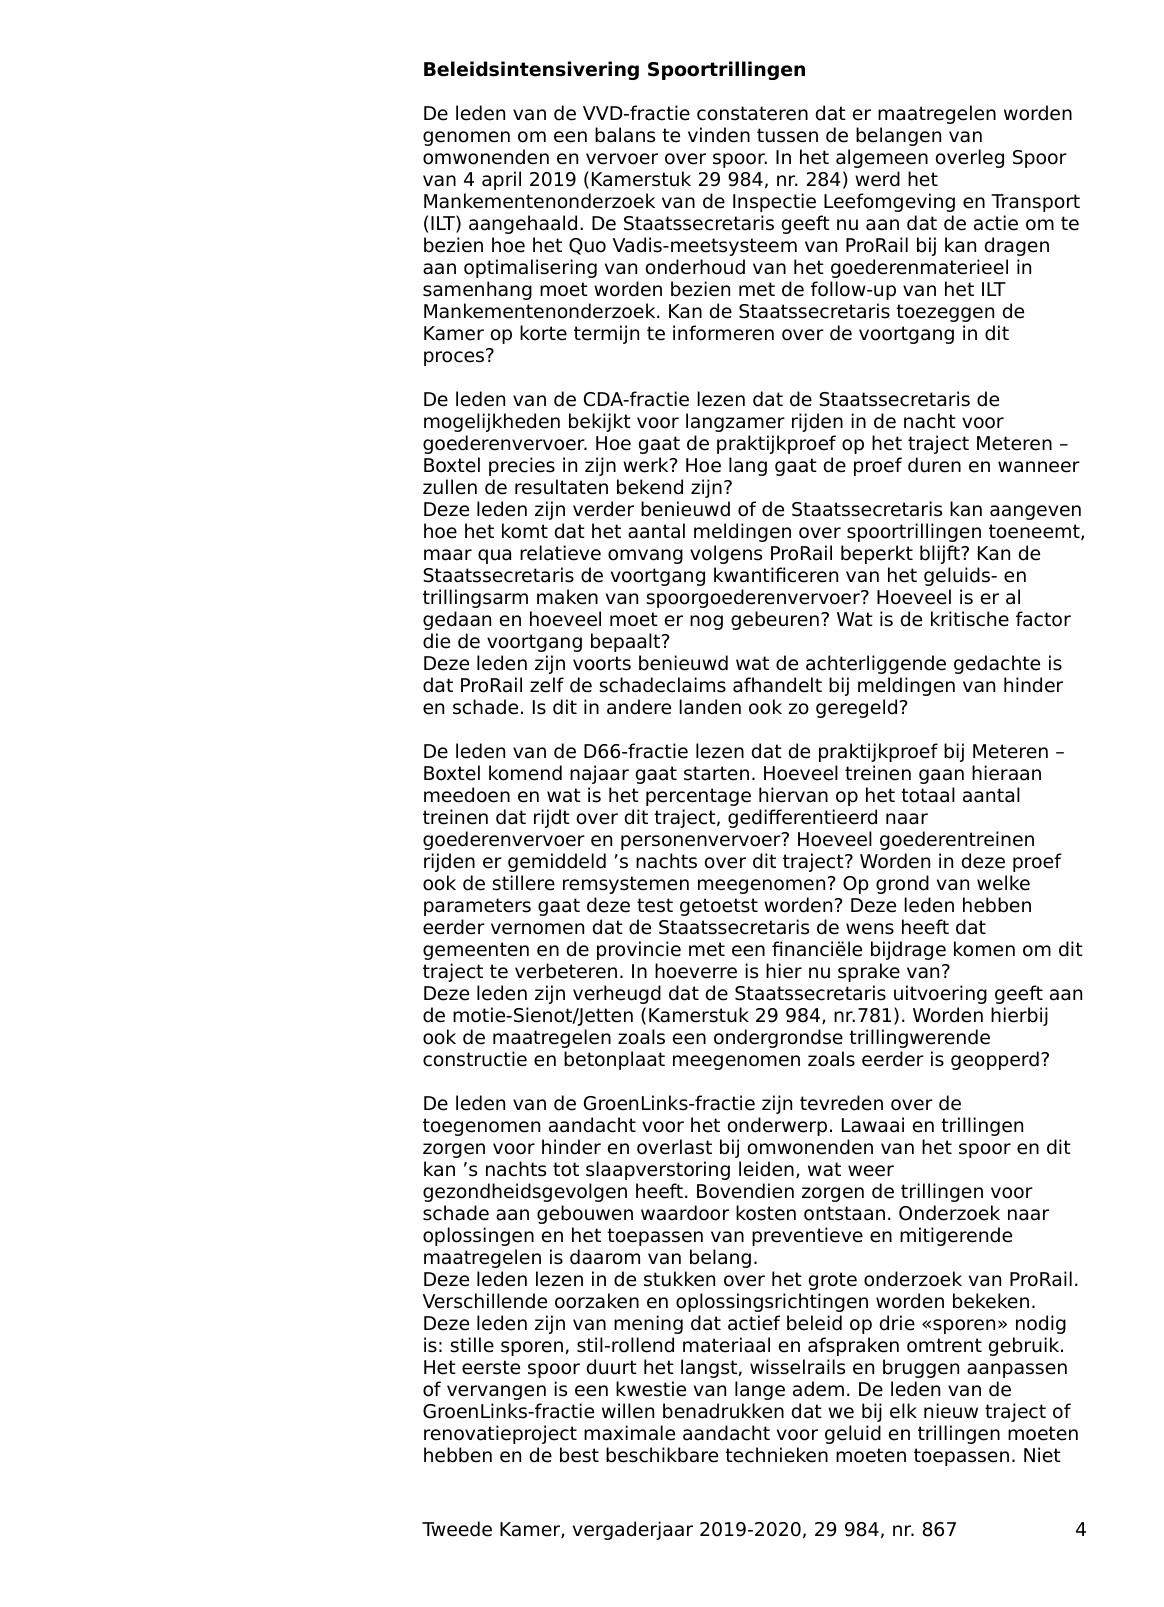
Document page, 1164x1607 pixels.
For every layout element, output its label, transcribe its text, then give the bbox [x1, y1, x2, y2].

text Deze leden zijn voorts benieuwd wat de achterliggende gedachte is dat ProRail zelf de schadeclaims afhandelt bij meldingen van hinder en schade. Is dit in andere landen ook zo geregeld? [422, 653, 1087, 719]
text De leden van de VVD-fractie constateren dat er maatregelen worden genomen om een balans te vinden tussen de belangen van omwonenden en vervoer over spoor. In het algemeen overleg Spoor van 4 april 2019 (Kamerstuk 29 984, nr. 284) werd het Mankementenonderzoek van de Inspectie Leefomgeving en Transport (ILT) aangehaald. De Staatssecretaris geeft nu aan dat de actie om te bezien hoe het Quo Vadis-meetsysteem van ProRail bij kan dragen aan optimalisering van onderhoud van het goederenmaterieel in samenhang moet worden bezien met de follow-up van het ILT Mankementenonderzoek. Kan de Staatssecretaris toezeggen de Kamer op korte termijn te informeren over de voortgang in dit proces? [422, 103, 1087, 367]
text De leden van de CDA-fractie lezen dat de Staatssecretaris de mogelijkheden bekijkt voor langzamer rijden in de nacht voor goederenvervoer. Hoe gaat de praktijkproef op het traject Meteren – Boxtel precies in zijn werk? Hoe lang gaat de proef duren en wanneer zullen de resultaten bekend zijn? [422, 389, 1087, 499]
text De leden van de D66-fractie lezen dat de praktijkproef bij Meteren – Boxtel komend najaar gaat starten. Hoeveel treinen gaan hieraan meedoen en wat is het percentage hiervan op het totaal aantal treinen dat rijdt over dit traject, gedifferentieerd naar goederenvervoer en personenvervoer? Hoeveel goederentreinen rijden er gemiddeld ’s nachts over dit traject? Worden in deze proef ook de stillere remsystemen meegenomen? Op grond van welke parameters gaat deze test getoetst worden? Deze leden hebben eerder vernomen dat de Staatssecretaris de wens heeft dat gemeenten en de provincie met een financiële bijdrage komen om dit traject te verbeteren. In hoeverre is hier nu sprake van? [422, 741, 1087, 983]
text Deze leden zijn verder benieuwd of de Staatssecretaris kan aangeven hoe het komt dat het aantal meldingen over spoortrillingen toeneemt, maar qua relatieve omvang volgens ProRail beperkt blijft? Kan de Staatssecretaris de voortgang kwantificeren van het geluids- en trillingsarm maken van spoorgoederenvervoer? Hoeveel is er al gedaan en hoeveel moet er nog gebeuren? Wat is de kritische factor die de voortgang bepaalt? [422, 499, 1087, 653]
text Deze leden lezen in de stukken over het grote onderzoek van ProRail. Verschillende oorzaken en oplossingsrichtingen worden bekeken. Deze leden zijn van mening dat actief beleid op drie «sporen» nodig is: stille sporen, stil-rollend materiaal en afspraken omtrent gebruik. Het eerste spoor duurt het langst, wisselrails en bruggen aanpassen of vervangen is een kwestie van lange adem. De leden van de GroenLinks-fractie willen benadrukken dat we bij elk nieuw traject of renovatieproject maximale aandacht voor geluid en trillingen moeten hebben en de best beschikbare technieken moeten toepassen. Niet [422, 1269, 1087, 1467]
subtitle Beleidsintensivering Spoortrillingen [422, 59, 1087, 81]
text Deze leden zijn verheugd dat de Staatssecretaris uitvoering geeft aan de motie-Sienot/Jetten (Kamerstuk 29 984, nr.781). Worden hierbij ook de maatregelen zoals een ondergrondse trillingwerende constructie en betonplaat meegenomen zoals eerder is geopperd? [422, 983, 1087, 1071]
text De leden van de GroenLinks-fractie zijn tevreden over de toegenomen aandacht voor het onderwerp. Lawaai en trillingen zorgen voor hinder en overlast bij omwonenden van het spoor en dit kan ’s nachts tot slaapverstoring leiden, wat weer gezondheidsgevolgen heeft. Bovendien zorgen de trillingen voor schade aan gebouwen waardoor kosten ontstaan. Onderzoek naar oplossingen en het toepassen van preventieve en mitigerende maatregelen is daarom van belang. [422, 1093, 1087, 1269]
